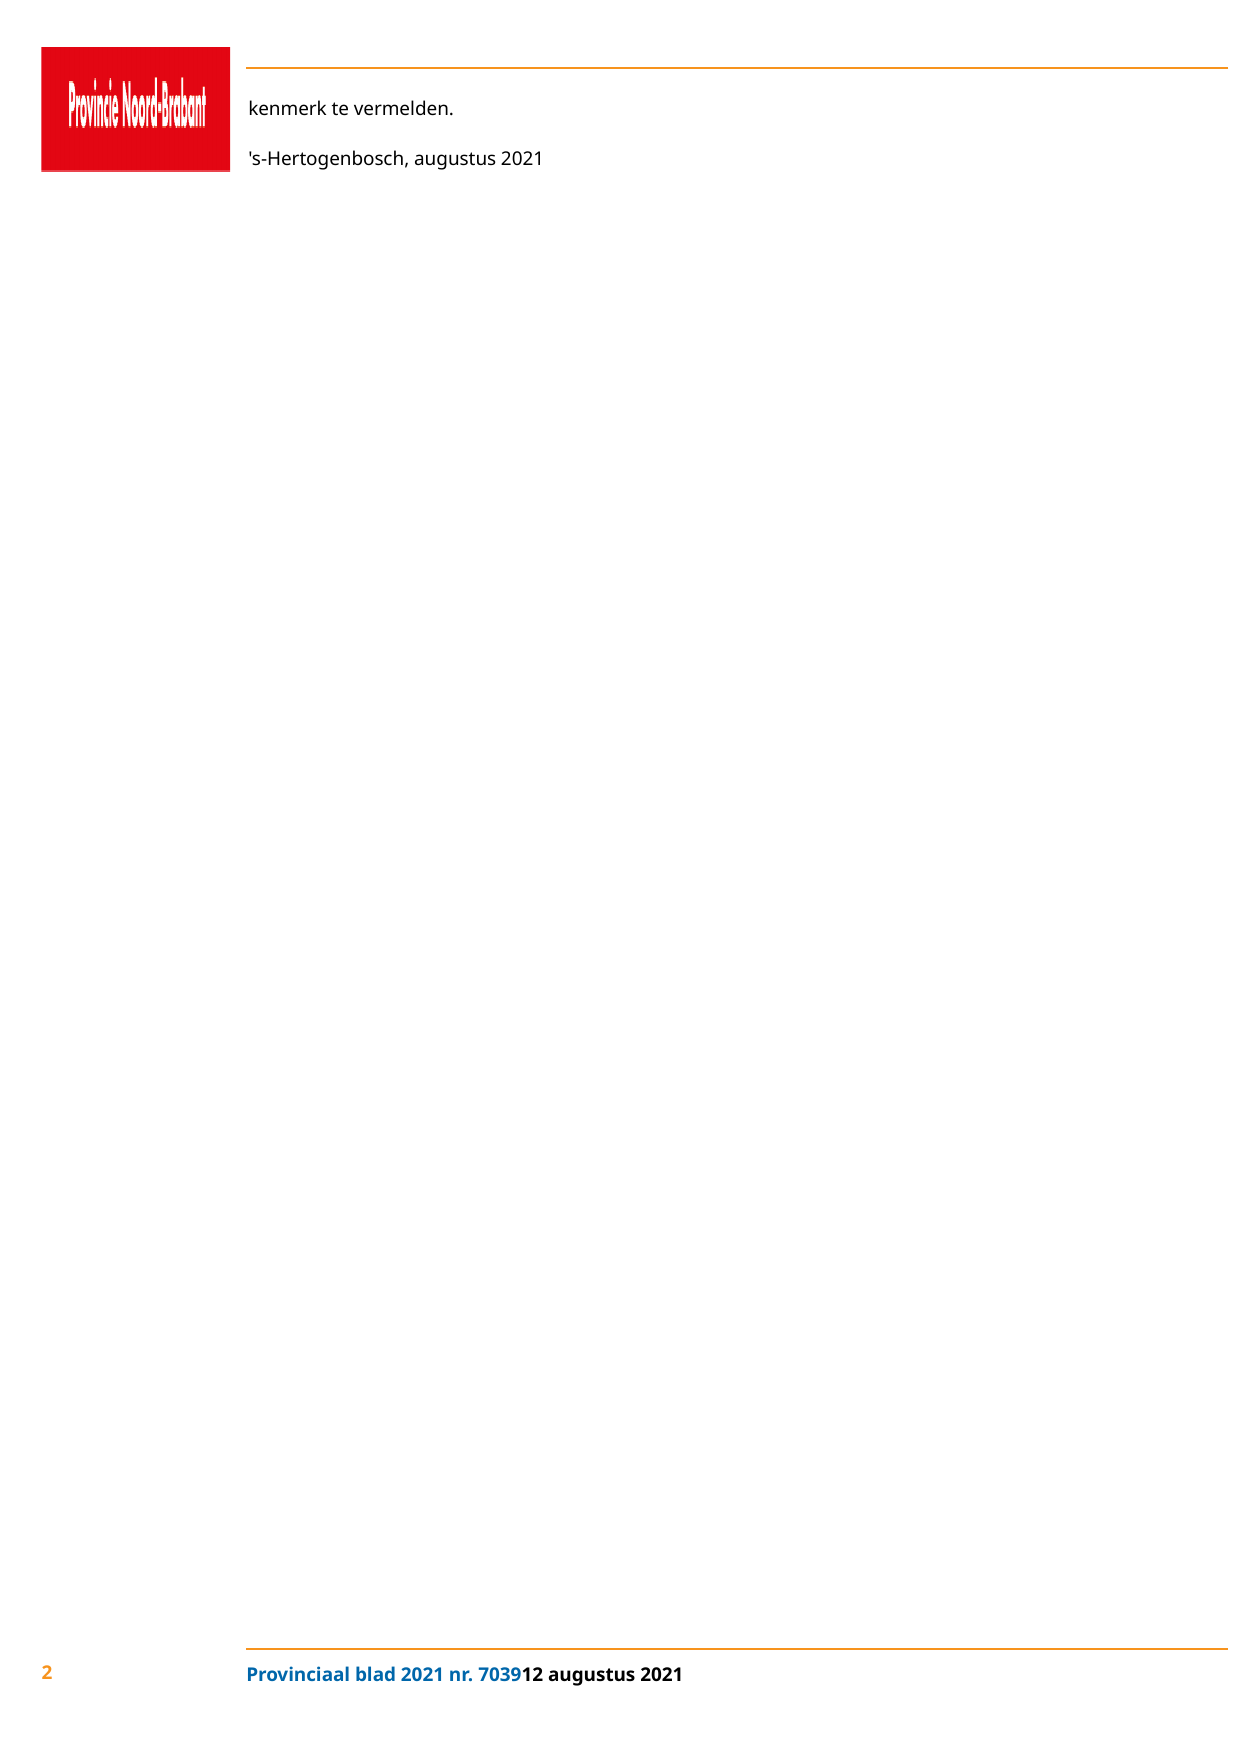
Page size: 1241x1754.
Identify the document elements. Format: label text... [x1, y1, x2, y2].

picture [41, 47, 231, 172]
text 's-Hertogenbosch, augustus 2021 [248, 145, 1152, 171]
text kenmerk te vermelden. [248, 95, 1152, 121]
